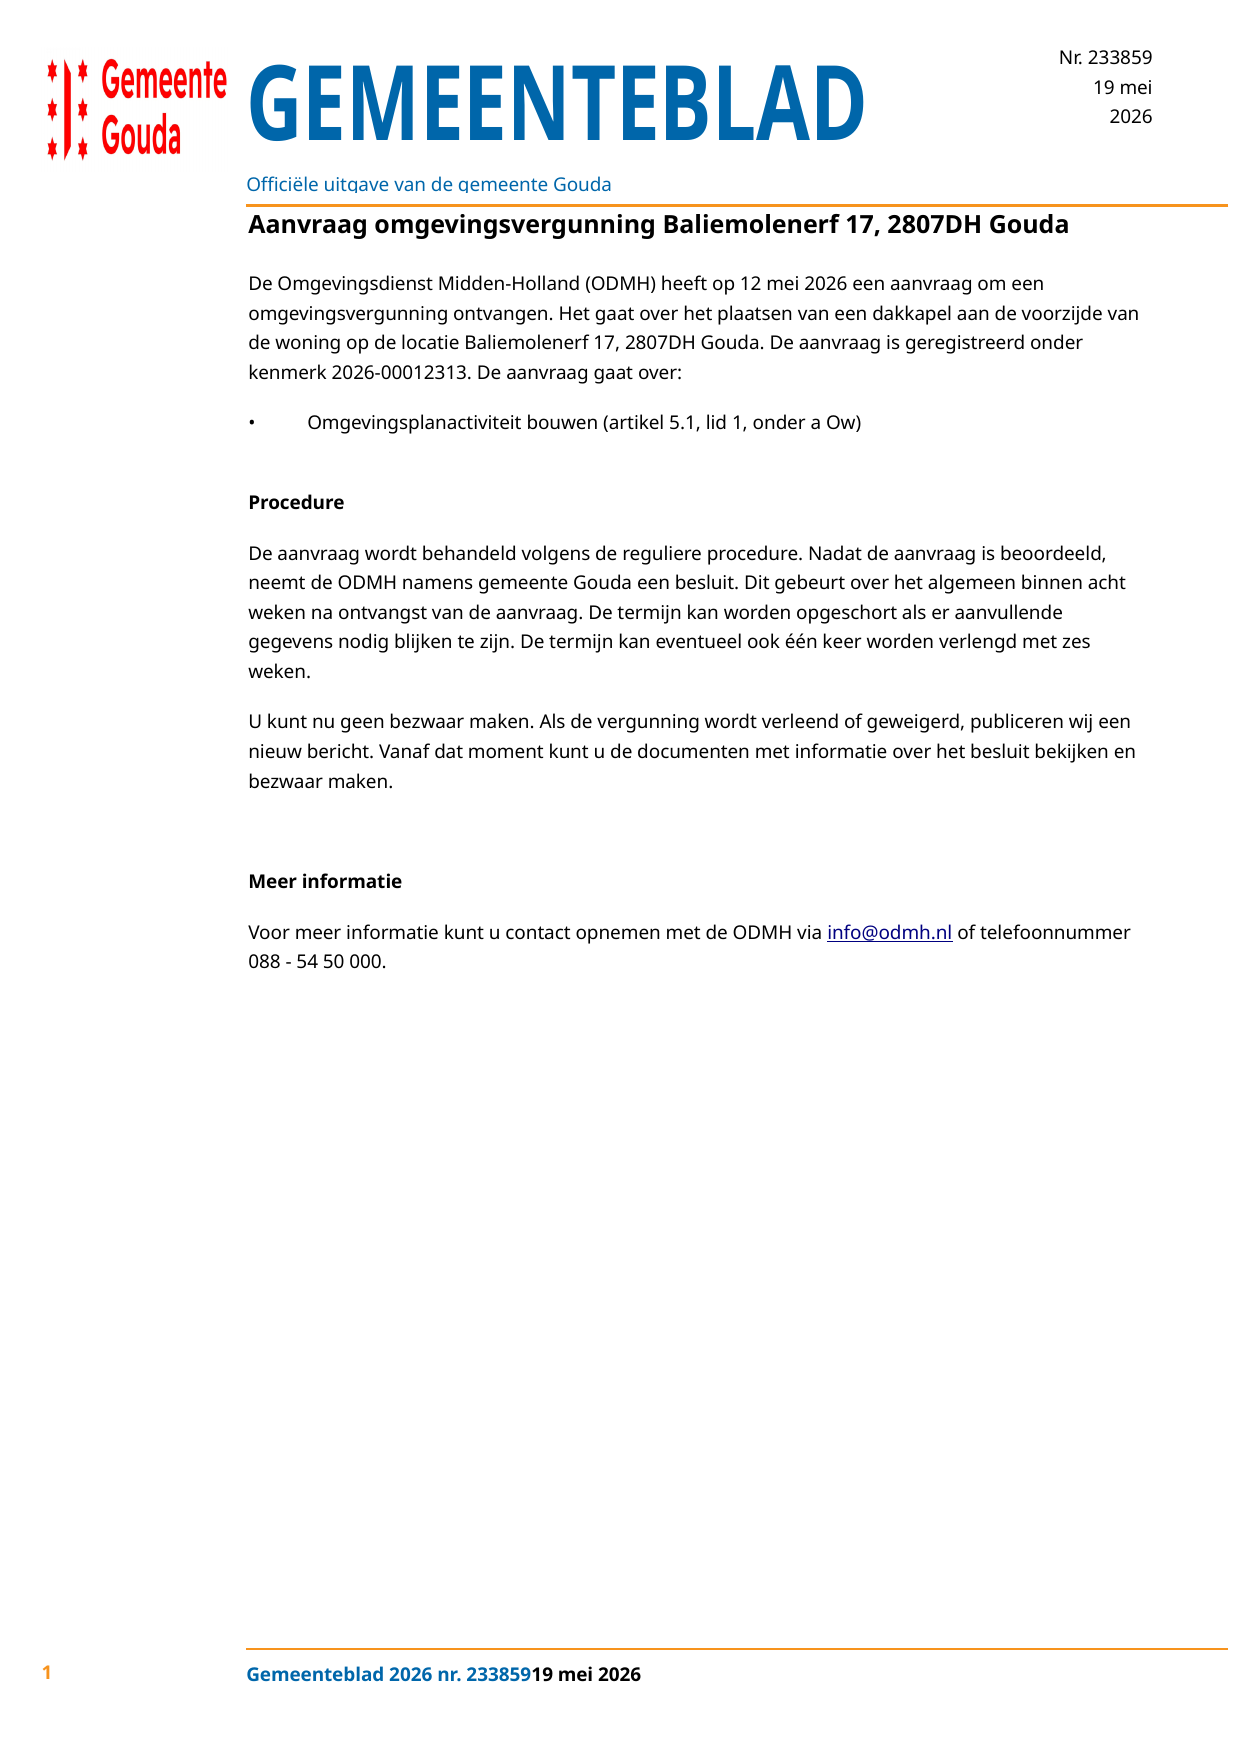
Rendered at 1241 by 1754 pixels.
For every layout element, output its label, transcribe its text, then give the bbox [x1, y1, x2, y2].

text Procedure [248, 489, 1152, 515]
picture [41, 47, 231, 172]
text Meer informatie [248, 869, 1152, 894]
text De aanvraag wordt behandeld volgens de reguliere procedure. Nadat de aanvraag is beoordeeld, neemt de ODMH namens gemeente Gouda een besluit. Dit gebeurt over het algemeen binnen acht weken na ontvangst van de aanvraag. De termijn kan worden opgeschort als er aanvullende gegevens nodig blijken te zijn. De termijn kan eventueel ook één keer worden verlengd met zes weken. [248, 540, 1152, 684]
text De Omgevingsdienst Midden-Holland (ODMH) heeft op 12 mei 2026 een aanvraag om een omgevingsvergunning ontvangen. Het gaat over het plaatsen van een dakkapel aan de voorzijde van de woning op de locatie Baliemolenerf 17, 2807DH Gouda. De aanvraag is geregistreerd onder kenmerk 2026-00012313. De aanvraag gaat over: [248, 270, 1152, 385]
list Omgevingsplanactiviteit bouwen (artikel 5.1, lid 1, onder a Ow) [248, 409, 1152, 435]
text Aanvraag omgevingsvergunning Baliemolenerf 17, 2807DH Gouda [248, 207, 1152, 241]
text Voor meer informatie kunt u contact opnemen met de ODMH via info@odmh.nl of telefoonnummer 088 - 54 50 000. [248, 919, 1152, 974]
text U kunt nu geen bezwaar maken. Als de vergunning wordt verleend of geweigerd, publiceren wij een nieuw bericht. Vanaf dat moment kunt u de documenten met informatie over het besluit bekijken en bezwaar maken. [248, 709, 1152, 793]
